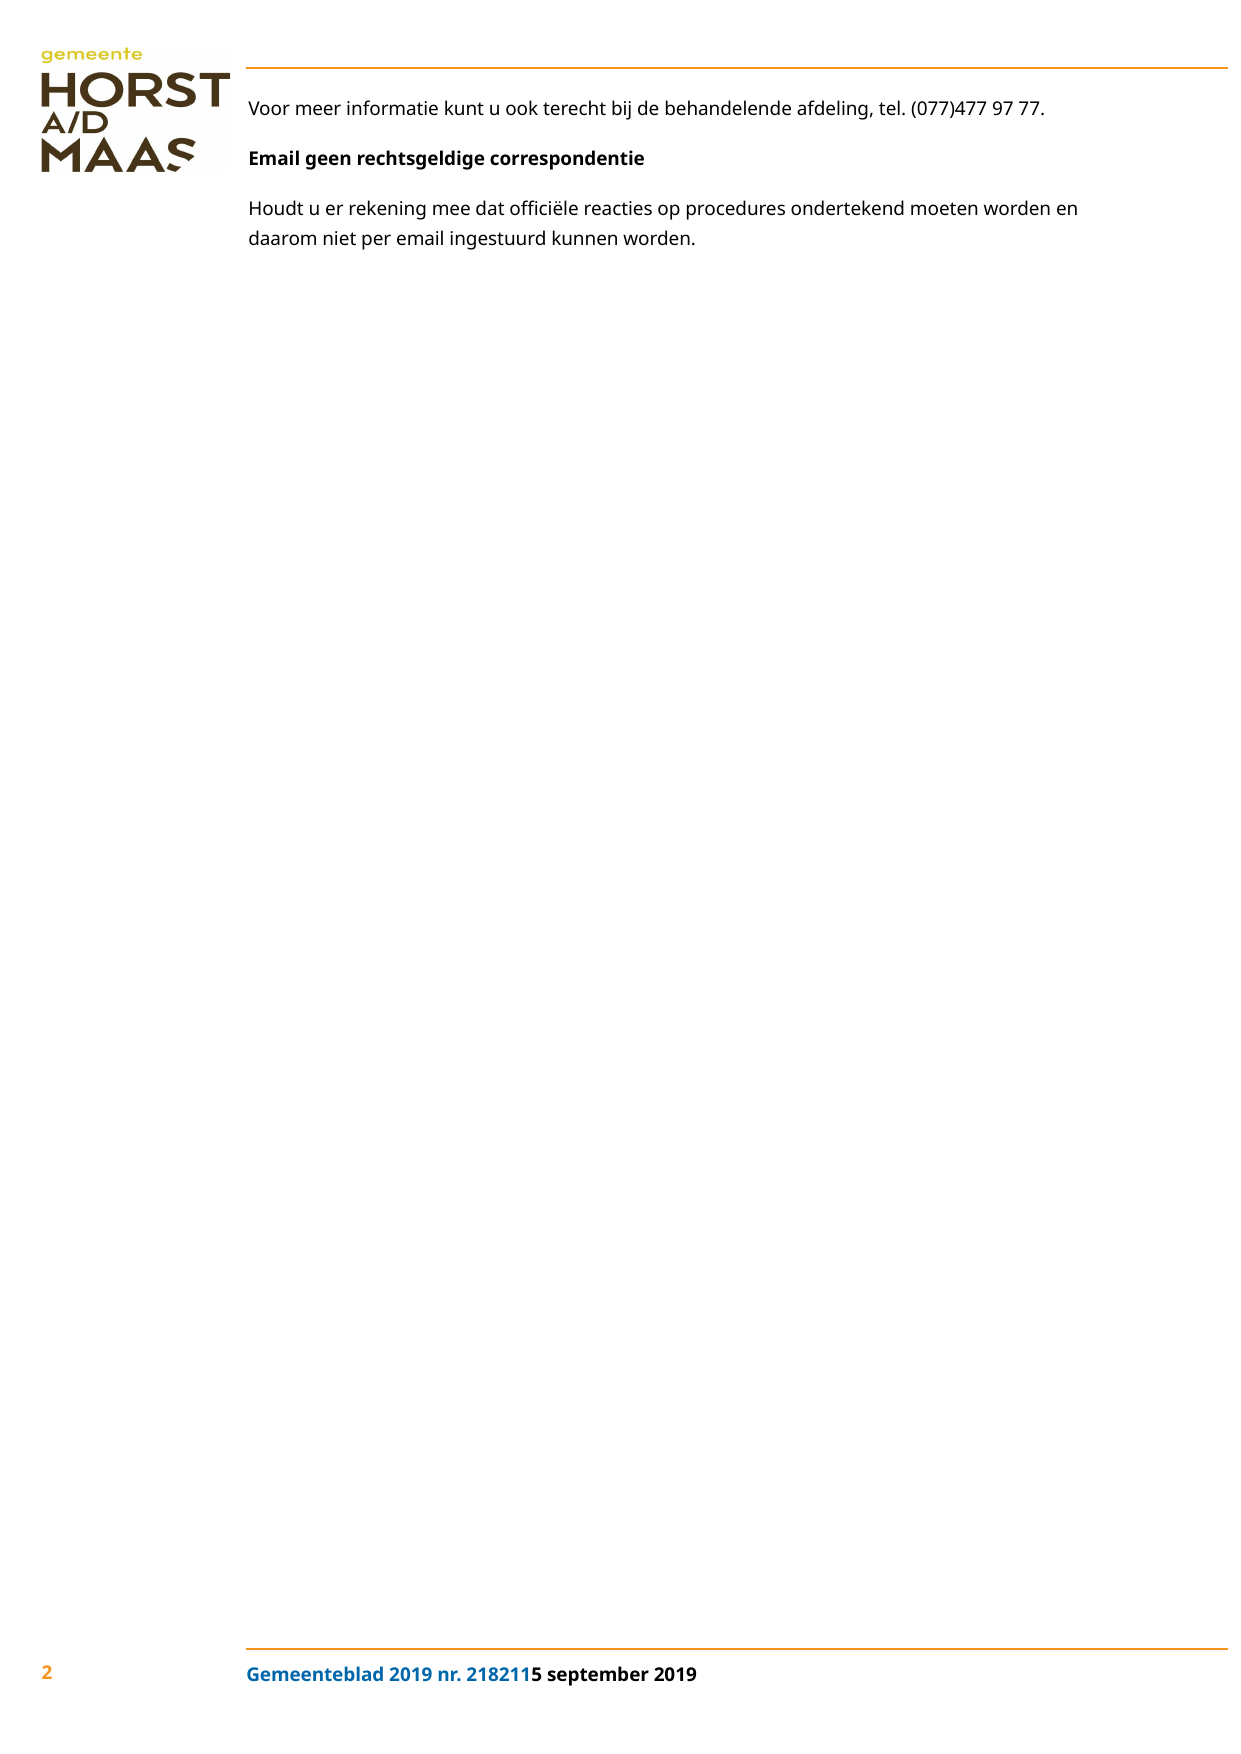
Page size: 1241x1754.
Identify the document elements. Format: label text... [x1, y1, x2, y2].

text Voor meer informatie kunt u ook terecht bij de behandelende afdeling, tel. (077)477 97 77. [248, 95, 1152, 121]
picture [41, 47, 231, 172]
text Houdt u er rekening mee dat officiële reacties op procedures ondertekend moeten worden en daarom niet per email ingestuurd kunnen worden. [248, 196, 1152, 251]
text Email geen rechtsgeldige correspondentie [248, 145, 1152, 171]
